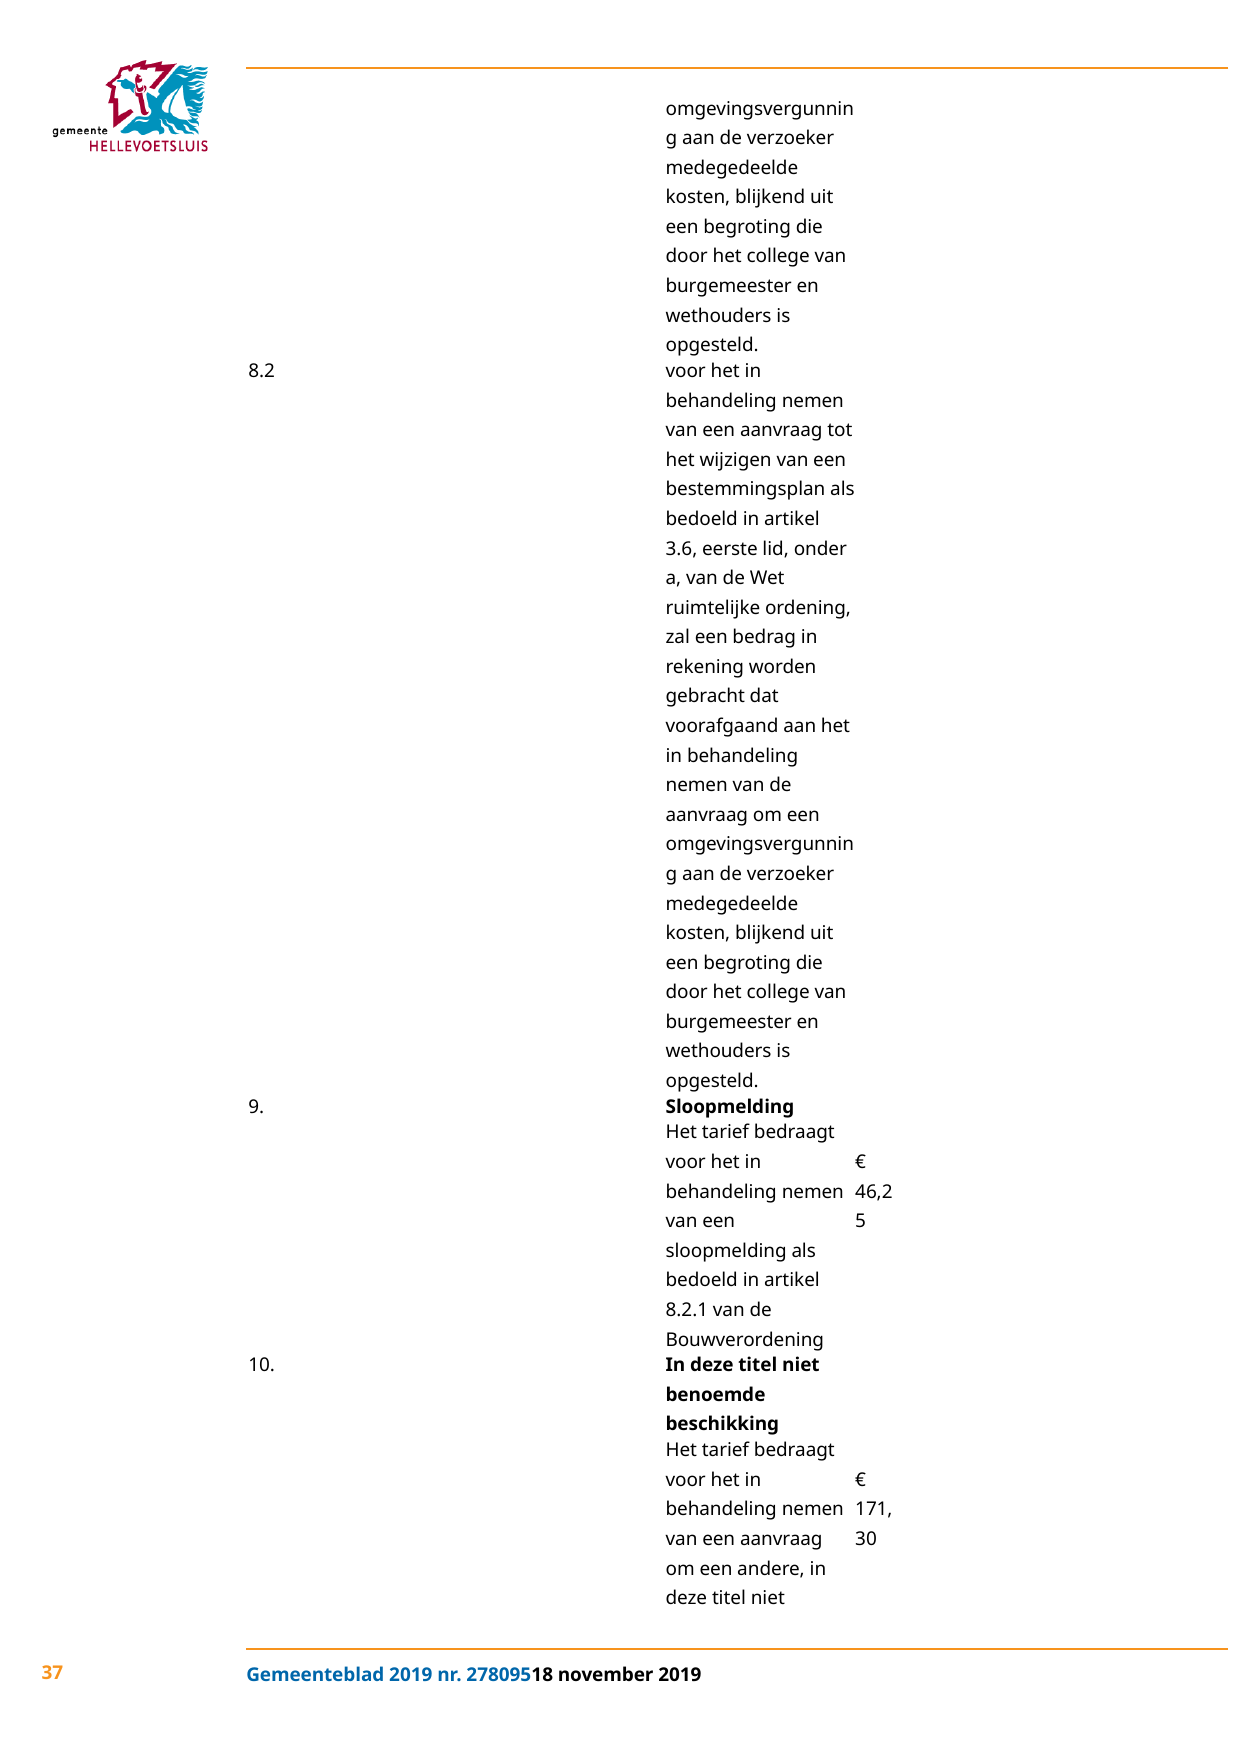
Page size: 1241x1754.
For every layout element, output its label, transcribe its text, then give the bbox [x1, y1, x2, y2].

table_cell € 171,30 [855, 1436, 901, 1610]
table_cell [248, 1119, 665, 1351]
table_cell 8.2 [248, 357, 665, 1093]
table_cell 9. [248, 1093, 665, 1119]
picture [41, 47, 231, 172]
table_cell [855, 1351, 901, 1436]
table_cell [855, 357, 901, 1093]
table_cell Het tarief bedraagt voor het in behandeling nemen van een sloopmelding als bedoeld in artikel 8.2.1 van de Bouwverordening [665, 1119, 855, 1351]
table_cell [248, 95, 665, 357]
table_cell Sloopmelding [665, 1093, 855, 1119]
table_cell voor het in behandeling nemen van een aanvraag tot het wijzigen van een bestemmingsplan als bedoeld in artikel 3.6, eerste lid, onder a, van de Wet ruimtelijke ordening, zal een bedrag in rekening worden gebracht dat voorafgaand aan het in behandeling nemen van de aanvraag om een omgevingsvergunning aan de verzoeker medegedeelde kosten, blijkend uit een begroting die door het college van burgemeester en wethouders is opgesteld. [665, 357, 855, 1093]
table_cell [248, 1436, 665, 1610]
table_cell [855, 95, 901, 357]
table_cell Het tarief bedraagt voor het in behandeling nemen van een aanvraag om een andere, in deze titel niet [665, 1436, 855, 1610]
table_cell 10. [248, 1351, 665, 1436]
table_cell [855, 1093, 901, 1119]
table_cell In deze titel niet benoemde beschikking [665, 1351, 855, 1436]
table_cell omgevingsvergunning aan de verzoeker medegedeelde kosten, blijkend uit een begroting die door het college van burgemeester en wethouders is opgesteld. [665, 95, 855, 357]
table_cell € 46,25 [855, 1119, 901, 1351]
